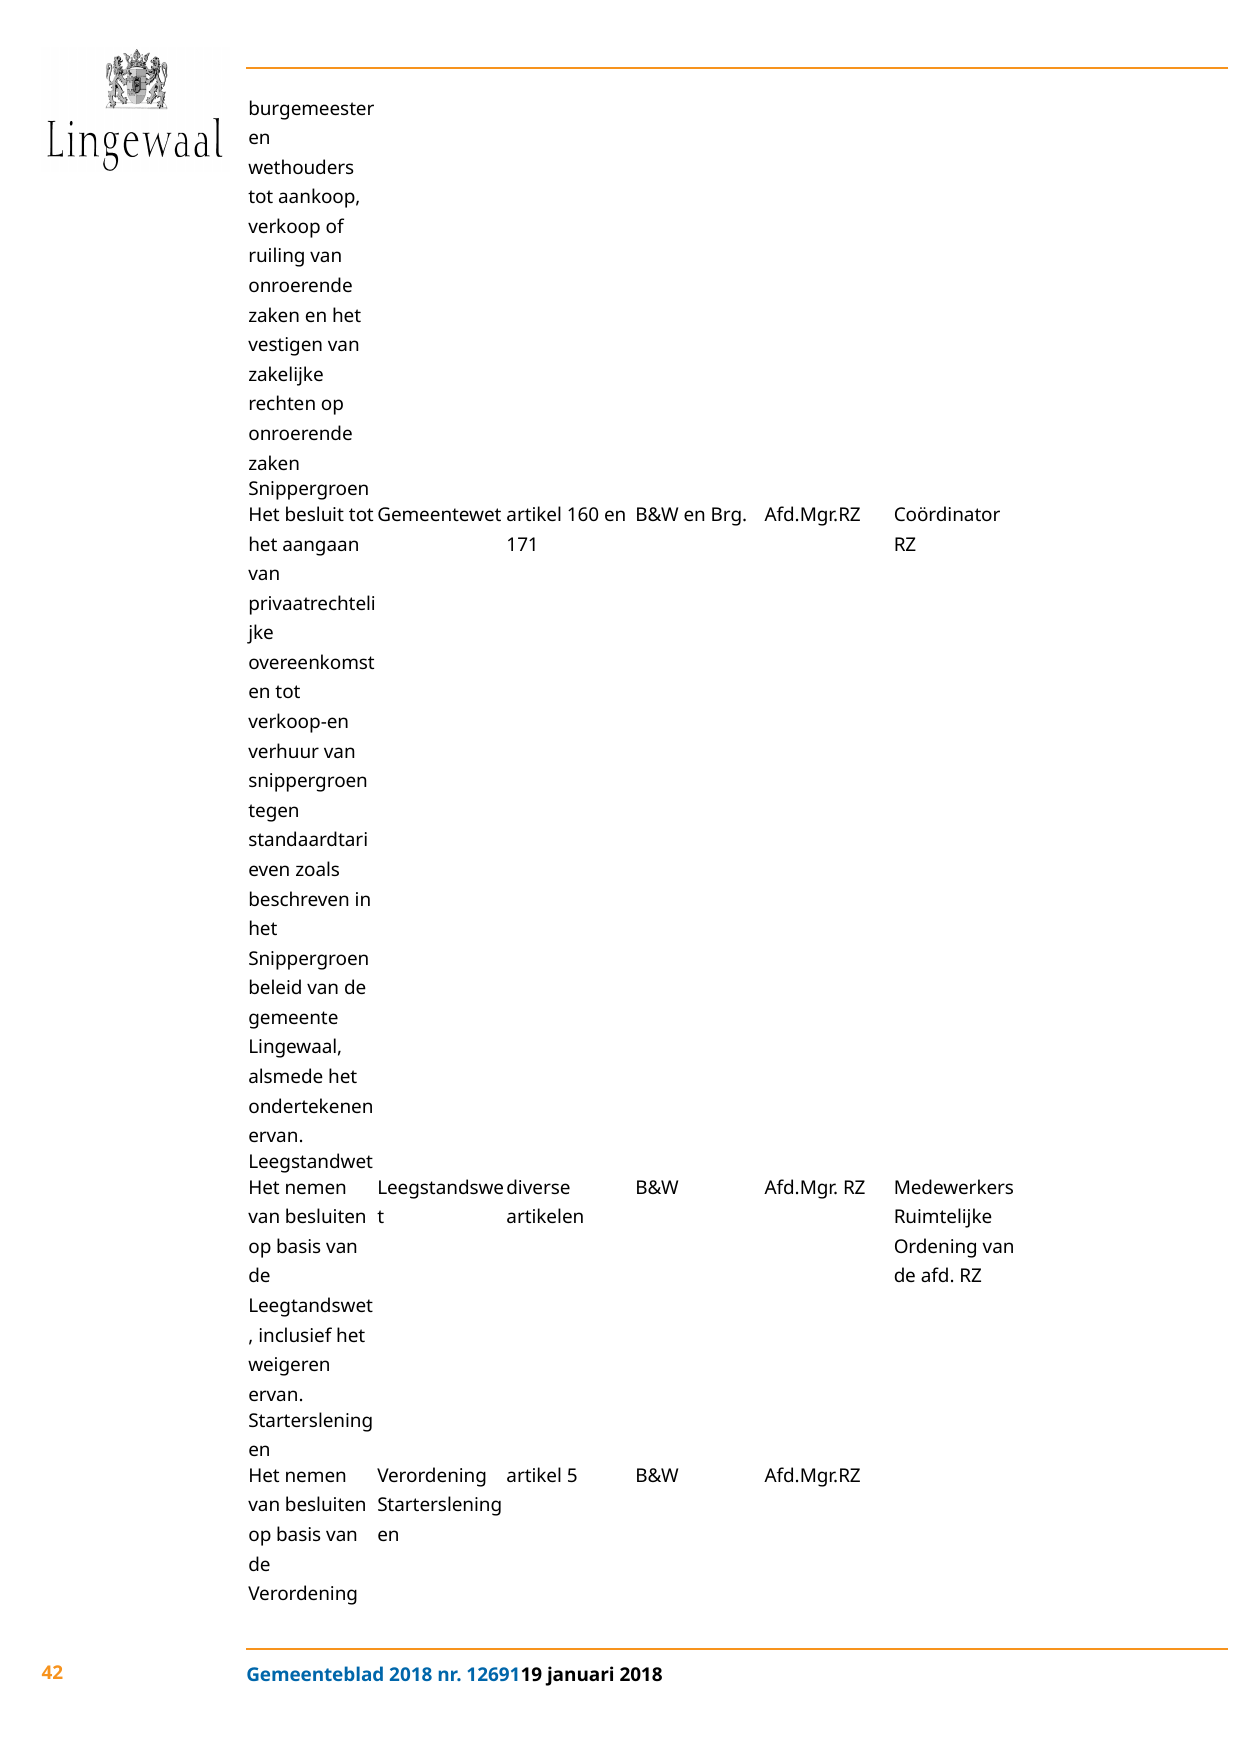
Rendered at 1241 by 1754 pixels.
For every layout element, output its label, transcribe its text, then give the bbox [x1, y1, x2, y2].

table_cell [635, 476, 764, 501]
table_cell [894, 95, 1022, 476]
table_cell [1023, 501, 1152, 1148]
table_cell [1023, 1174, 1152, 1407]
table_cell Verordening Startersleningen [377, 1462, 506, 1606]
table_cell Afd.Mgr. RZ [764, 1174, 893, 1407]
table_cell [894, 476, 1022, 501]
table_cell [506, 1148, 635, 1174]
table_cell [764, 476, 893, 501]
table_cell Het nemen van besluiten op basis van de Verordening [248, 1462, 377, 1606]
table_cell [894, 1148, 1022, 1174]
table_cell Startersleningen [248, 1407, 377, 1462]
table_cell [506, 95, 635, 476]
table_cell [1023, 1462, 1152, 1606]
table_cell [1023, 476, 1152, 501]
table_cell Gemeentewet [377, 501, 506, 1148]
table_cell [764, 1407, 893, 1462]
table_cell [506, 1407, 635, 1462]
table_cell [894, 1462, 1022, 1606]
table_cell Snippergroen [248, 476, 377, 501]
table_cell [894, 1407, 1022, 1462]
table_cell [635, 1407, 764, 1462]
table_cell Leegstandswet [377, 1174, 506, 1407]
table_cell Het besluit tot het aangaan van privaatrechtelijke overeenkomsten tot verkoop-en verhuur van snippergroen tegen standaardtarieven zoals beschreven in het Snippergroenbeleid van de gemeente Lingewaal, alsmede het ondertekenen ervan. [248, 501, 377, 1148]
table_cell [764, 1148, 893, 1174]
table_cell B&W [635, 1174, 764, 1407]
table_cell B&W [635, 1462, 764, 1606]
table_cell [377, 1407, 506, 1462]
table_cell artikel 5 [506, 1462, 635, 1606]
table_cell [1023, 95, 1152, 476]
table_cell [635, 95, 764, 476]
table_cell Afd.Mgr.RZ [764, 1462, 893, 1606]
table_cell [506, 476, 635, 501]
table_cell Het nemen van besluiten op basis van de Leegtandswet, inclusief het weigeren ervan. [248, 1174, 377, 1407]
table_cell B&W en Brg. [635, 501, 764, 1148]
table_cell [1023, 1407, 1152, 1462]
table_cell Leegstandwet [248, 1148, 377, 1174]
table_cell Medewerkers Ruimtelijke Ordening van de afd. RZ [894, 1174, 1022, 1407]
table_cell [377, 95, 506, 476]
table_cell [764, 95, 893, 476]
table_cell diverse artikelen [506, 1174, 635, 1407]
table_cell [635, 1148, 764, 1174]
table_cell [1023, 1148, 1152, 1174]
table_cell [377, 1148, 506, 1174]
table_cell burgemeester en wethouders tot aankoop, verkoop of ruiling van onroerende zaken en het vestigen van zakelijke rechten op onroerende zaken [248, 95, 377, 476]
table_cell Afd.Mgr.RZ [764, 501, 893, 1148]
table_cell Coördinator RZ [894, 501, 1022, 1148]
table_cell [377, 476, 506, 501]
table_cell artikel 160 en 171 [506, 501, 635, 1148]
picture [41, 47, 231, 172]
